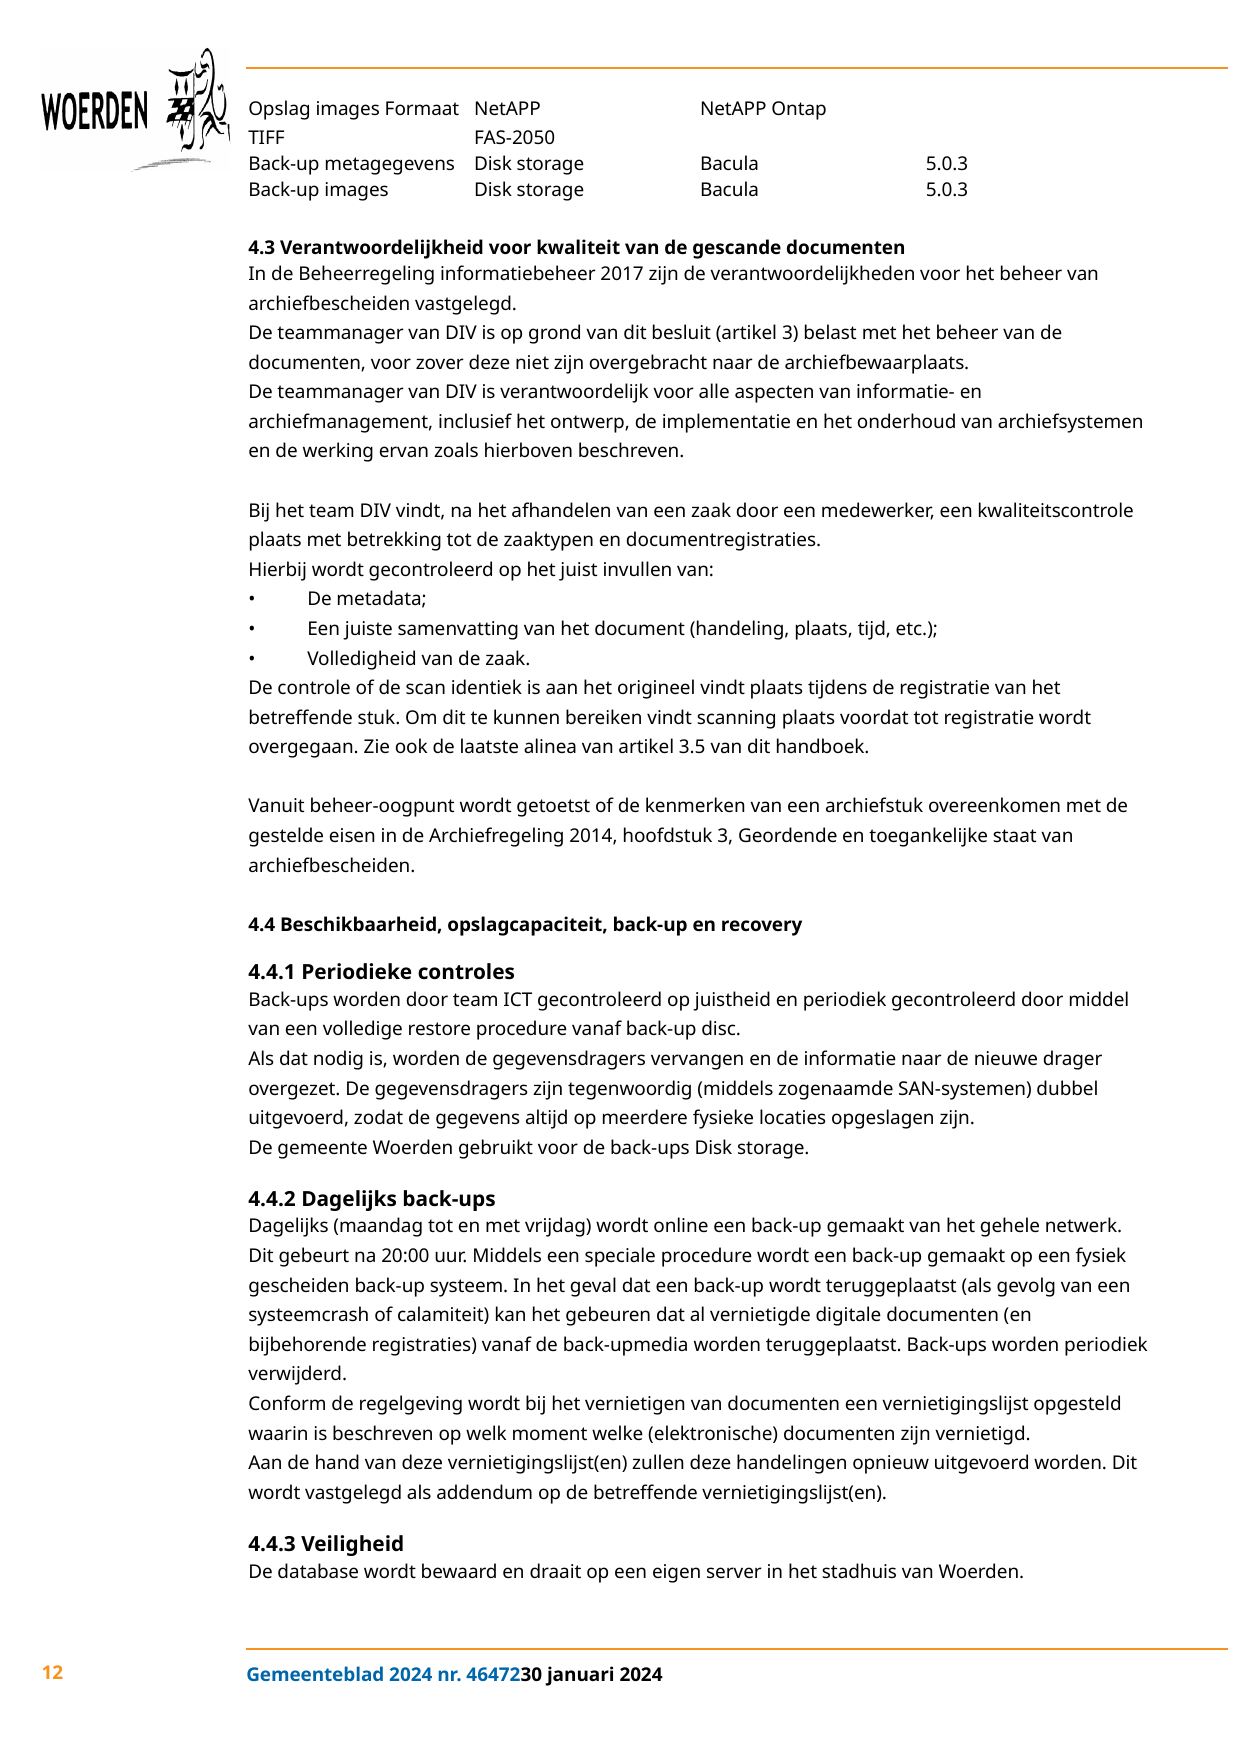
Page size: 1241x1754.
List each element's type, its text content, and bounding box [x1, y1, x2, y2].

text Dagelijks (maandag tot en met vrijdag) wordt online een back-up gemaakt van het gehele netwerk. [248, 1213, 1152, 1238]
picture [41, 47, 231, 172]
text Conform de regelgeving wordt bij het vernietigen van documenten een vernietigingslijst opgesteld waarin is beschreven op welk moment welke (elektronische) documenten zijn vernietigd. [248, 1390, 1152, 1446]
list De metadata; [248, 586, 1152, 611]
text Dit gebeurt na 20:00 uur. Middels een speciale procedure wordt een back-up gemaakt op een fysiek gescheiden back-up systeem. In het geval dat een back-up wordt teruggeplaatst (als gevolg van een systeemcrash of calamiteit) kan het gebeuren dat al vernietigde digitale documenten (en bijbehorende registraties) vanaf de back-upmedia worden teruggeplaatst. Back-ups worden periodiek verwijderd. [248, 1242, 1152, 1386]
table_cell Bacula [700, 150, 926, 176]
text 4.4.3 Veiligheid [248, 1529, 1152, 1558]
list Volledigheid van de zaak. [248, 645, 1152, 670]
text Aan de hand van deze vernietigingslijst(en) zullen deze handelingen opnieuw uitgevoerd worden. Dit wordt vastgelegd als addendum op de betreffende vernietigingslijst(en). [248, 1449, 1152, 1505]
text De gemeente Woerden gebruikt voor de back-ups Disk storage. [248, 1134, 1152, 1159]
table_cell NetAPP Ontap [700, 95, 926, 150]
text 4.4.2 Dagelijks back-ups [248, 1184, 1152, 1213]
text De teammanager van DIV is verantwoordelijk voor alle aspecten van informatie- en archiefmanagement, inclusief het ontwerp, de implementatie en het onderhoud van archiefsystemen en de werking ervan zoals hierboven beschreven. [248, 378, 1152, 463]
text 4.3 Verantwoordelijkheid voor kwaliteit van de gescande documenten [248, 234, 1152, 260]
table_cell [926, 95, 1152, 150]
table_cell Back-up metagegevens [248, 150, 474, 176]
text Als dat nodig is, worden de gegevensdragers vervangen en de informatie naar de nieuwe drager overgezet. De gegevensdragers zijn tegenwoordig (middels zogenaamde SAN-systemen) dubbel uitgevoerd, zodat de gegevens altijd op meerdere fysieke locaties opgeslagen zijn. [248, 1045, 1152, 1130]
text In de Beheerregeling informatiebeheer 2017 zijn de verantwoordelijkheden voor het beheer van archiefbescheiden vastgelegd. [248, 260, 1152, 315]
table_cell Back-up images [248, 176, 474, 202]
text De controle of de scan identiek is aan het origineel vindt plaats tijdens de registratie van het betreffende stuk. Om dit te kunnen bereiken vindt scanning plaats voordat tot registratie wordt overgegaan. Zie ook de laatste alinea van artikel 3.5 van dit handboek. [248, 674, 1152, 759]
text Vanuit beheer-oogpunt wordt getoetst of de kenmerken van een archiefstuk overeenkomen met de gestelde eisen in de Archiefregeling 2014, hoofdstuk 3, Geordende en toegankelijke staat van archiefbescheiden. [248, 793, 1152, 877]
table_cell Disk storage [474, 176, 700, 202]
table_cell 5.0.3 [926, 150, 1152, 176]
text 4.4 Beschikbaarheid, opslagcapaciteit, back-up en recovery [248, 911, 1152, 937]
text 4.4.1 Periodieke controles [248, 957, 1152, 986]
text De database wordt bewaard en draait op een eigen server in het stadhuis van Woerden. [248, 1558, 1152, 1583]
list Een juiste samenvatting van het document (handeling, plaats, tijd, etc.); [248, 615, 1152, 641]
table_cell NetAPP FAS-2050 [474, 95, 700, 150]
text De teammanager van DIV is op grond van dit besluit (artikel 3) belast met het beheer van de documenten, voor zover deze niet zijn overgebracht naar de archiefbewaarplaats. [248, 319, 1152, 374]
text Back-ups worden door team ICT gecontroleerd op juistheid en periodiek gecontroleerd door middel van een volledige restore procedure vanaf back-up disc. [248, 986, 1152, 1041]
table_cell Bacula [700, 176, 926, 202]
table_cell Opslag images Formaat TIFF [248, 95, 474, 150]
text Bij het team DIV vindt, na het afhandelen van een zaak door een medewerker, een kwaliteitscontrole plaats met betrekking tot de zaaktypen en documentregistraties. [248, 497, 1152, 552]
table_cell 5.0.3 [926, 176, 1152, 202]
table_cell Disk storage [474, 150, 700, 176]
text Hierbij wordt gecontroleerd op het juist invullen van: [248, 556, 1152, 582]
